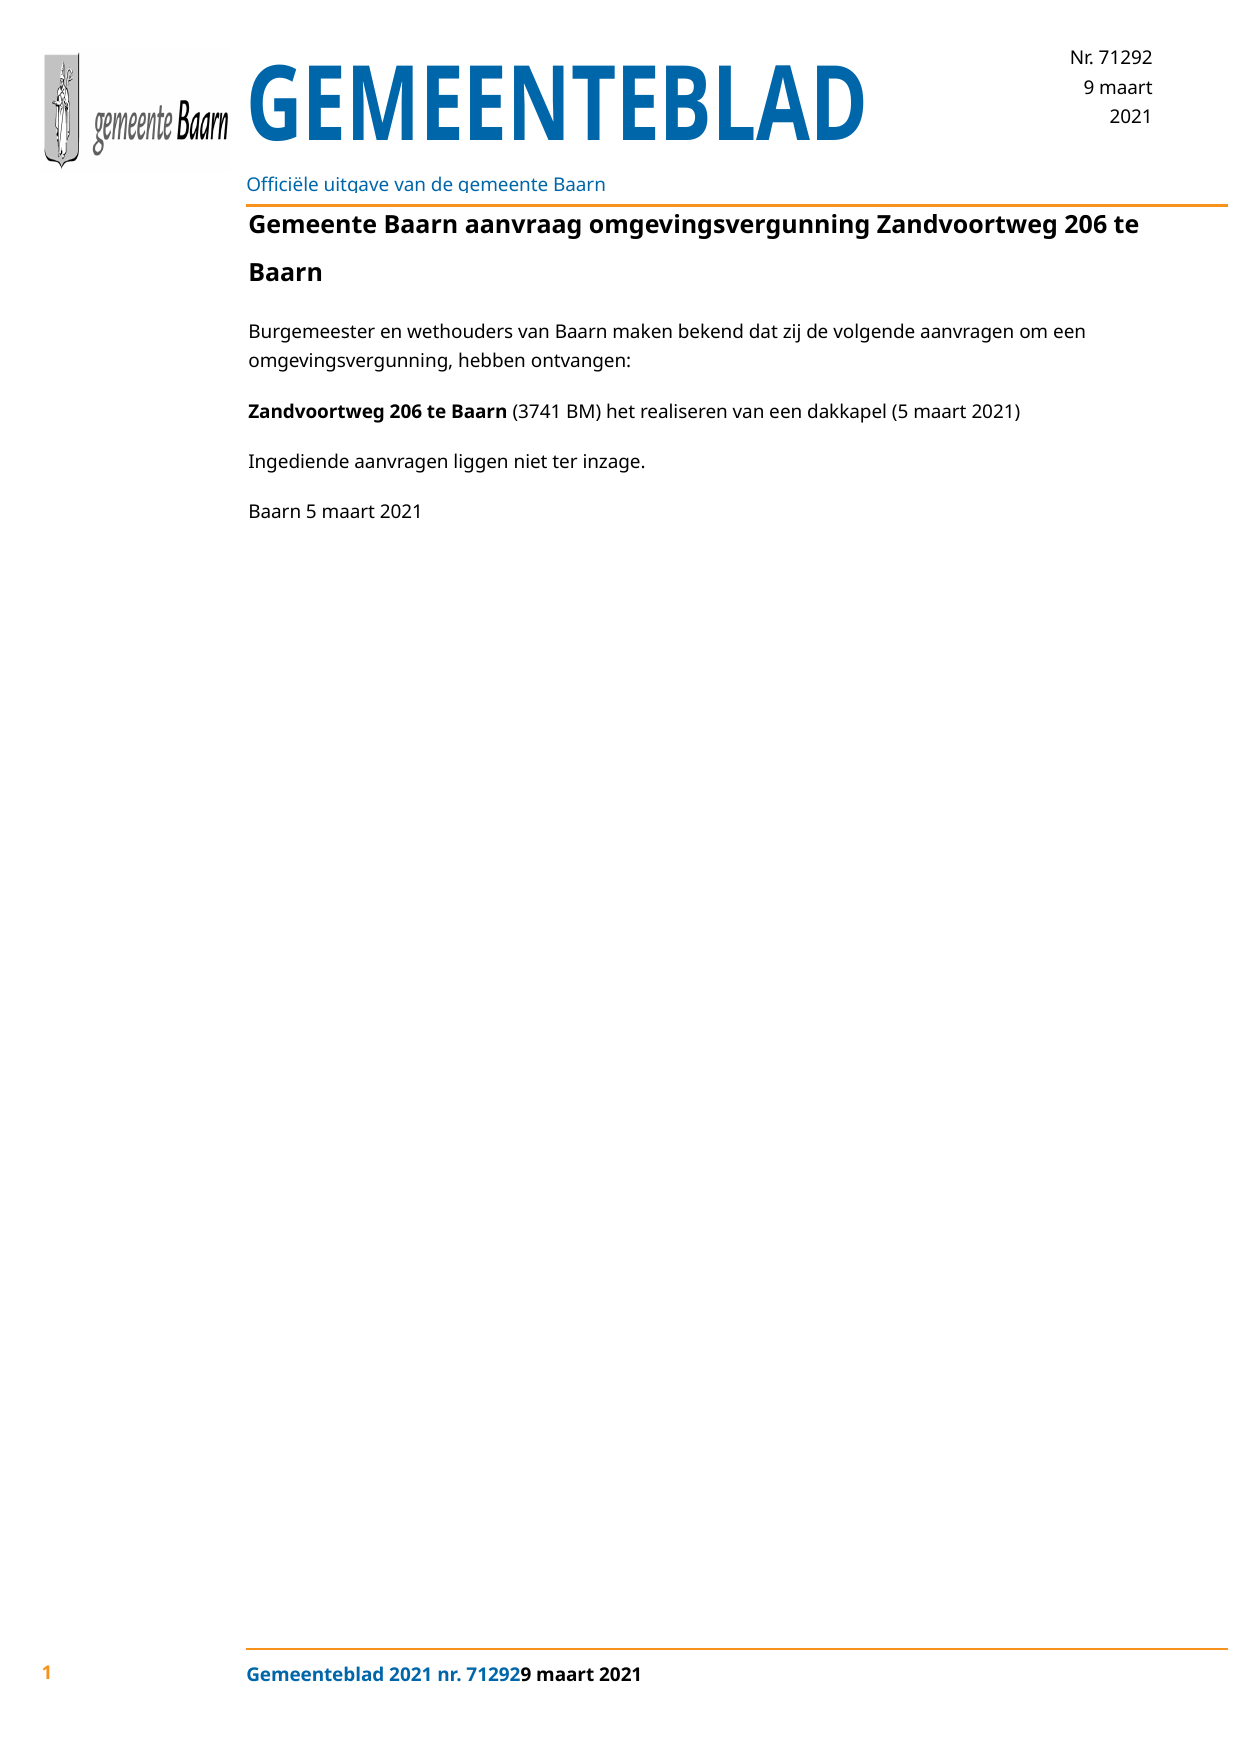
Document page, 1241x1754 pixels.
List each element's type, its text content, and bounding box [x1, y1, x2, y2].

text Ingediende aanvragen liggen niet ter inzage. [248, 448, 1152, 474]
text Baarn 5 maart 2021 [248, 499, 1152, 524]
text Burgemeester en wethouders van Baarn maken bekend dat zij de volgende aanvragen om een omgevingsvergunning, hebben ontvangen: [248, 318, 1152, 373]
text Gemeente Baarn aanvraag omgevingsvergunning Zandvoortweg 206 te Baarn [248, 207, 1152, 288]
picture [41, 47, 231, 172]
text Zandvoortweg 206 te Baarn (3741 BM) het realiseren van een dakkapel (5 maart 2021) [248, 398, 1152, 424]
